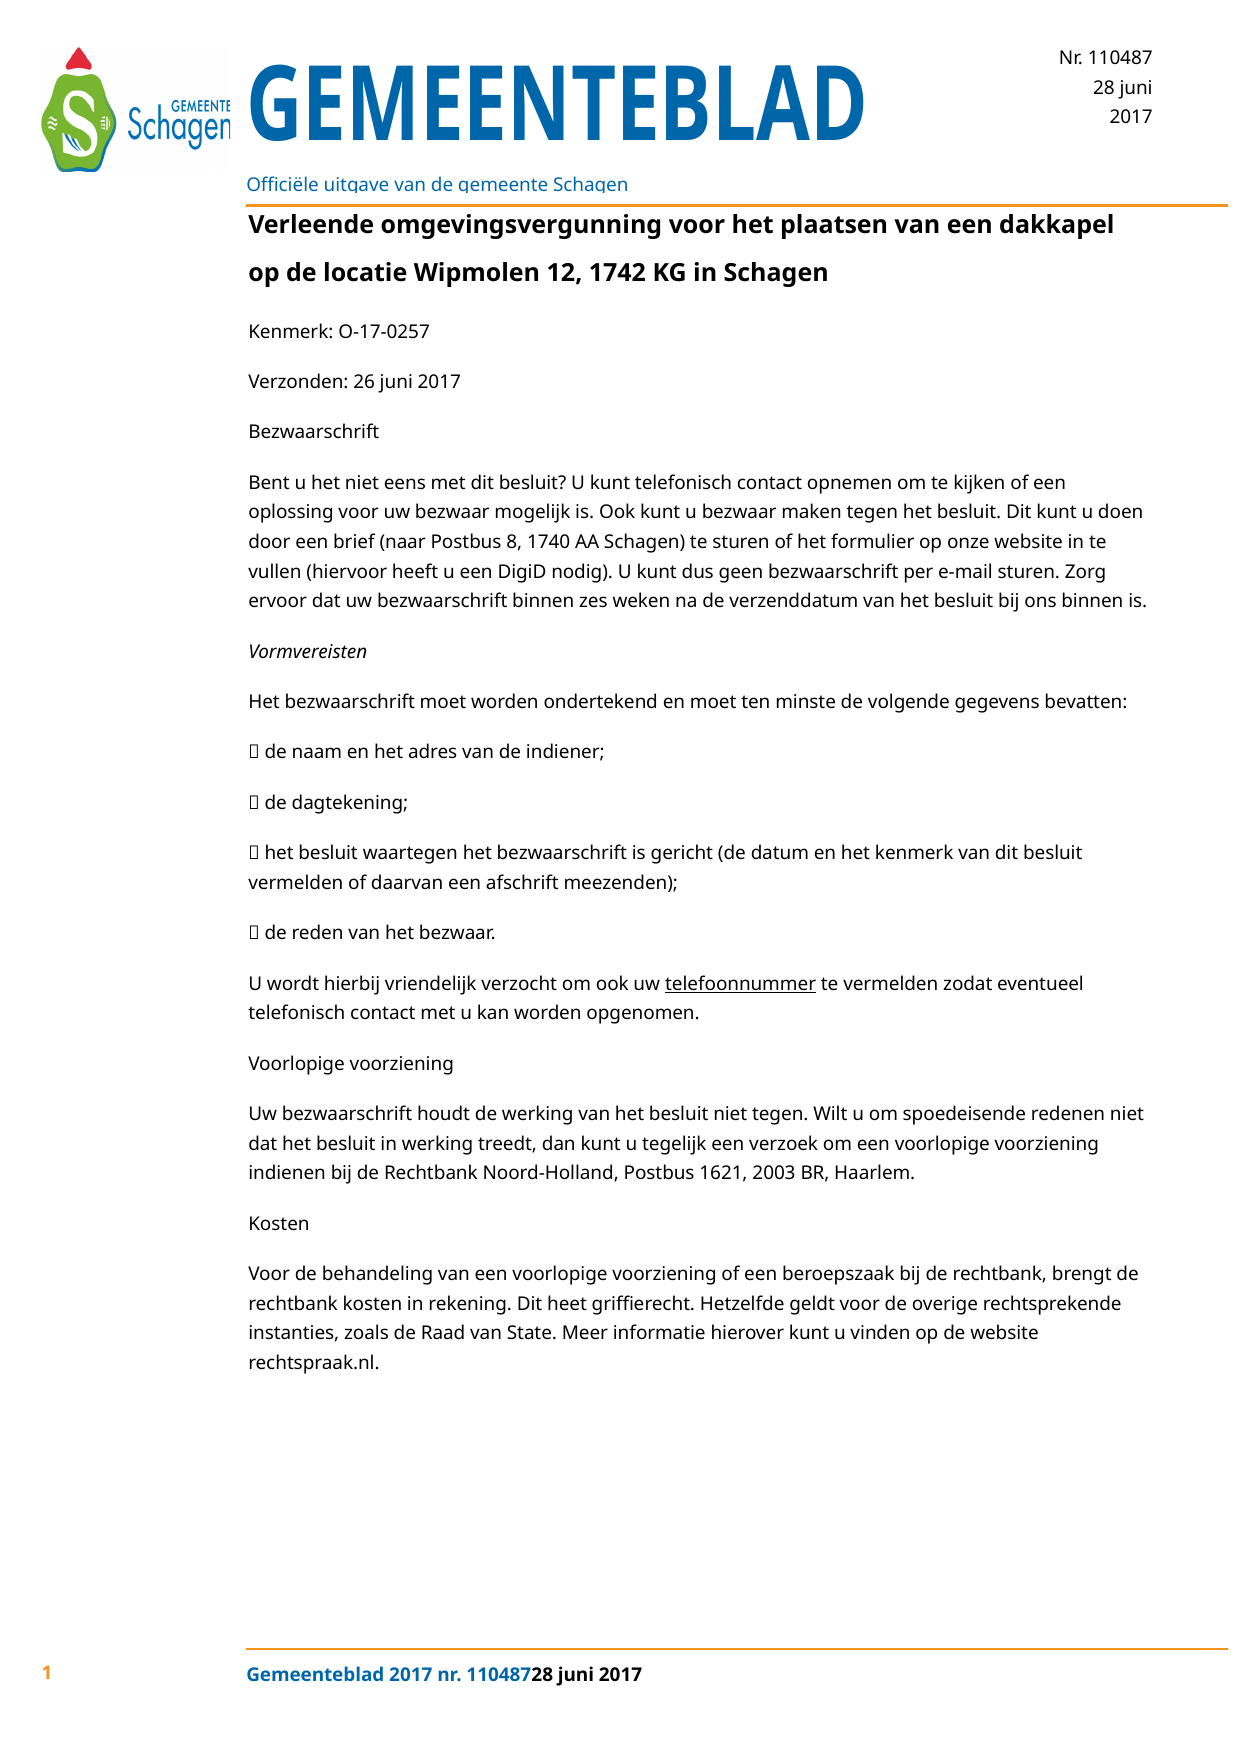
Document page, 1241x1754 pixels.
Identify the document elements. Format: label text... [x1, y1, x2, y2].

text Voor de behandeling van een voorlopige voorziening of een beroepszaak bij de rechtbank, brengt de rechtbank kosten in rekening. Dit heet griffierecht. Hetzelfde geldt voor de overige rechtsprekende instanties, zoals de Raad van State. Meer informatie hierover kunt u vinden op de website rechtspraak.nl. [248, 1260, 1152, 1375]
text  de naam en het adres van de indiener; [248, 739, 1152, 764]
text  de reden van het bezwaar. [248, 919, 1152, 945]
text Bezwaarschrift [248, 419, 1152, 444]
text  het besluit waartegen het bezwaarschrift is gericht (de datum en het kenmerk van dit besluit vermelden of daarvan een afschrift meezenden); [248, 839, 1152, 895]
text Kosten [248, 1210, 1152, 1236]
text  de dagtekening; [248, 789, 1152, 815]
text Verzonden: 26 juni 2017 [248, 368, 1152, 394]
text Uw bezwaarschrift houdt de werking van het besluit niet tegen. Wilt u om spoedeisende redenen niet dat het besluit in werking treedt, dan kunt u tegelijk een verzoek om een voorlopige voorziening indienen bij de Rechtbank Noord-Holland, Postbus 1621, 2003 BR, Haarlem. [248, 1100, 1152, 1185]
text Bent u het niet eens met dit besluit? U kunt telefonisch contact opnemen om te kijken of een oplossing voor uw bezwaar mogelijk is. Ook kunt u bezwaar maken tegen het besluit. Dit kunt u doen door een brief (naar Postbus 8, 1740 AA Schagen) te sturen of het formulier op onze website in te vullen (hiervoor heeft u een DigiD nodig). U kunt dus geen bezwaarschrift per e-mail sturen. Zorg ervoor dat uw bezwaarschrift binnen zes weken na de verzenddatum van het besluit bij ons binnen is. [248, 469, 1152, 613]
text Het bezwaarschrift moet worden ondertekend en moet ten minste de volgende gegevens bevatten: [248, 688, 1152, 714]
text Vormvereisten [248, 638, 1152, 664]
text Verleende omgevingsvergunning voor het plaatsen van een dakkapel op de locatie Wipmolen 12, 1742 KG in Schagen [248, 207, 1152, 288]
text Kenmerk: O-17-0257 [248, 318, 1152, 344]
text Voorlopige voorziening [248, 1050, 1152, 1076]
picture [41, 47, 231, 172]
text U wordt hierbij vriendelijk verzocht om ook uw telefoonnummer te vermelden zodat eventueel telefonisch contact met u kan worden opgenomen. [248, 970, 1152, 1025]
